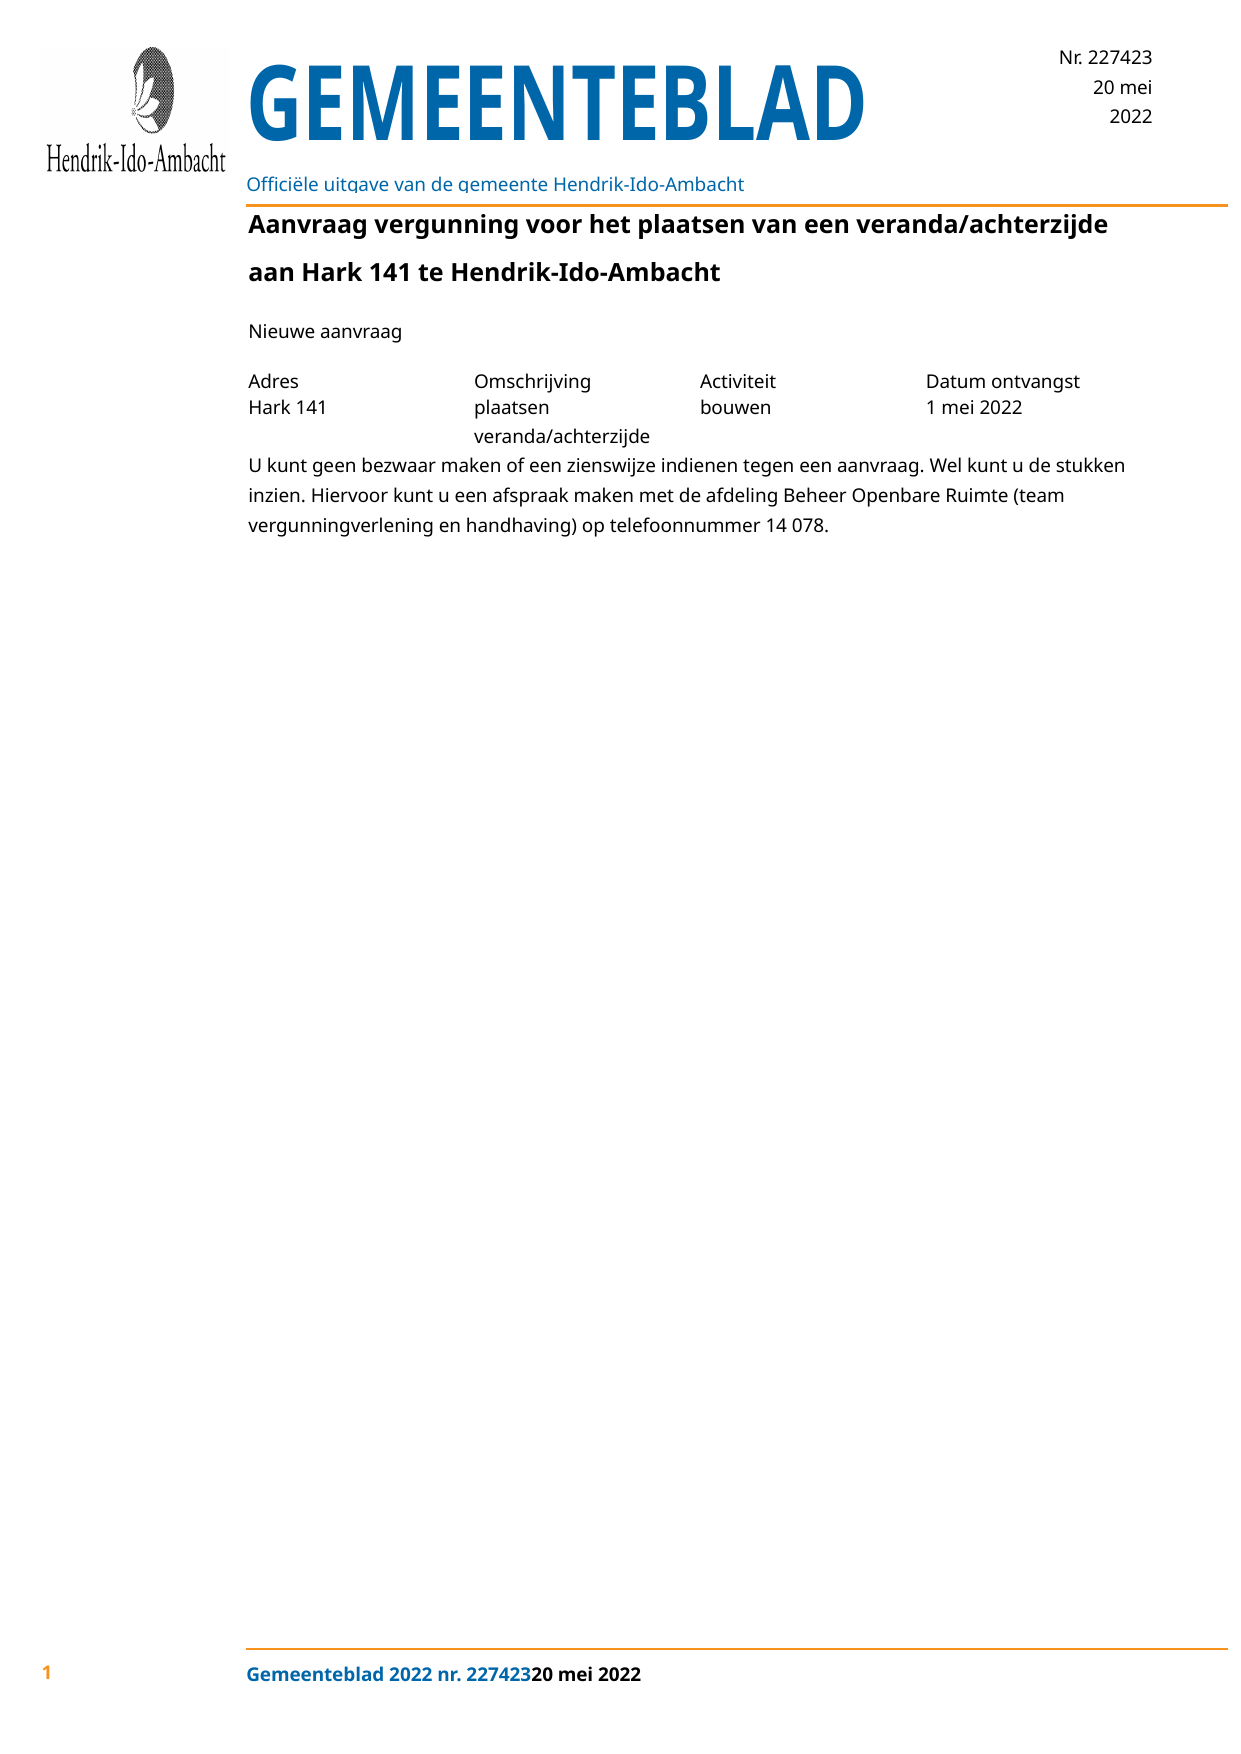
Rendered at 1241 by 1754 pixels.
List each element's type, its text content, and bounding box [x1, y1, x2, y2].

table_cell bouwen [700, 394, 926, 449]
text Nieuwe aanvraag [248, 318, 1152, 344]
table_header Adres [248, 369, 474, 394]
table_header Omschrijving [474, 369, 700, 394]
table_cell plaatsen veranda/achterzijde [474, 394, 700, 449]
table_header Datum ontvangst [926, 369, 1152, 394]
table_cell Hark 141 [248, 394, 474, 449]
text U kunt geen bezwaar maken of een zienswijze indienen tegen een aanvraag. Wel kunt u de stukken inzien. Hiervoor kunt u een afspraak maken met de afdeling Beheer Openbare Ruimte (team vergunningverlening en handhaving) op telefoonnummer 14 078. [248, 453, 1152, 538]
picture [41, 47, 231, 172]
table_header Activiteit [700, 369, 926, 394]
text Aanvraag vergunning voor het plaatsen van een veranda/achterzijde aan Hark 141 te Hendrik-Ido-Ambacht [248, 207, 1152, 288]
table_cell 1 mei 2022 [926, 394, 1152, 449]
